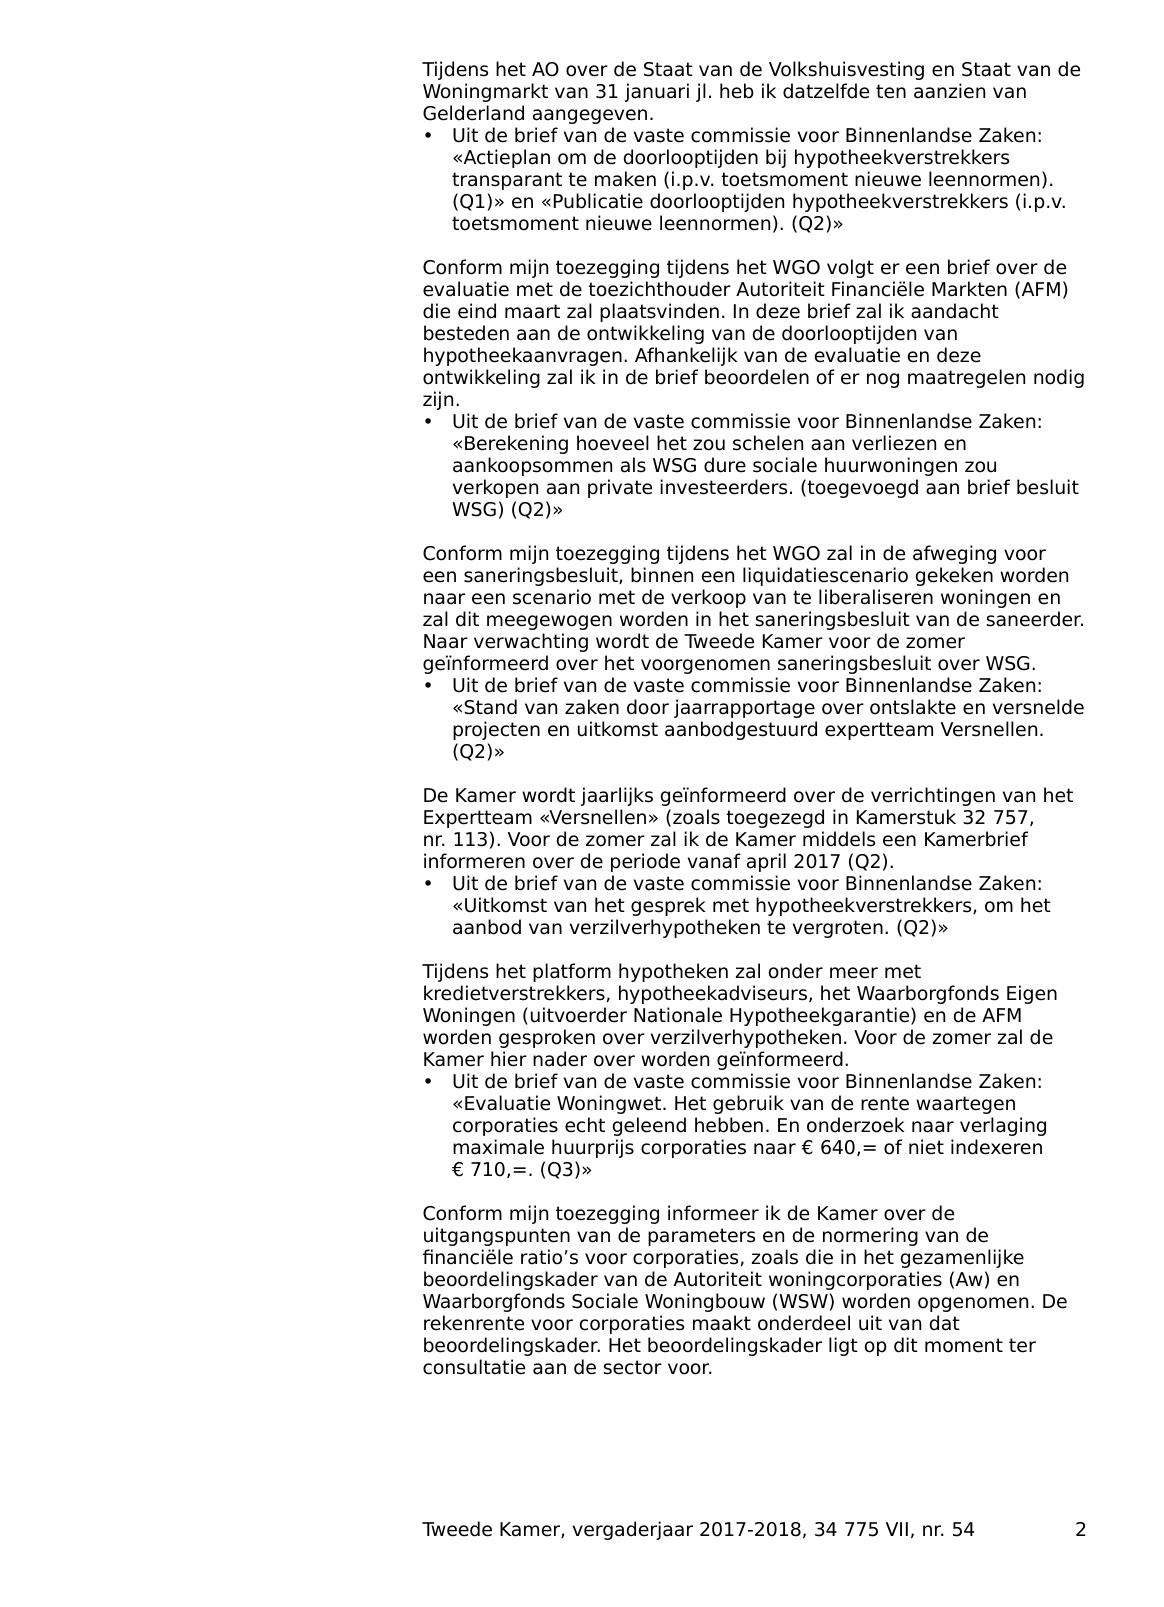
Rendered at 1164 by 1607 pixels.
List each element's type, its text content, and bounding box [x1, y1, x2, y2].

text • Uit de brief van de vaste commissie voor Binnenlandse Zaken: «Evaluatie Woningwet. Het gebruik van de rente waartegen corporaties echt geleend hebben. En onderzoek naar verlaging maximale huurprijs corporaties naar € 640,= of niet indexeren € 710,=. (Q3)» [422, 1071, 1087, 1181]
text Conform mijn toezegging tijdens het WGO volgt er een brief over de evaluatie met de toezichthouder Autoriteit Financiële Markten (AFM) die eind maart zal plaatsvinden. In deze brief zal ik aandacht besteden aan de ontwikkeling van de doorlooptijden van hypotheekaanvragen. Afhankelijk van de evaluatie en deze ontwikkeling zal ik in de brief beoordelen of er nog maatregelen nodig zijn. [422, 257, 1087, 411]
text Tijdens het AO over de Staat van de Volkshuisvesting en Staat van de Woningmarkt van 31 januari jl. heb ik datzelfde ten aanzien van Gelderland aangegeven. [422, 59, 1087, 125]
text Tijdens het platform hypotheken zal onder meer met kredietverstrekkers, hypotheekadviseurs, het Waarborgfonds Eigen Woningen (uitvoerder Nationale Hypotheekgarantie) en de AFM worden gesproken over verzilverhypotheken. Voor de zomer zal de Kamer hier nader over worden geïnformeerd. [422, 961, 1087, 1071]
text De Kamer wordt jaarlijks geïnformeerd over de verrichtingen van het Expertteam «Versnellen» (zoals toegezegd in Kamerstuk 32 757, nr. 113). Voor de zomer zal ik de Kamer middels een Kamerbrief informeren over de periode vanaf april 2017 (Q2). [422, 785, 1087, 873]
text • Uit de brief van de vaste commissie voor Binnenlandse Zaken: «Berekening hoeveel het zou schelen aan verliezen en aankoopsommen als WSG dure sociale huurwoningen zou verkopen aan private investeerders. (toegevoegd aan brief besluit WSG) (Q2)» [422, 411, 1087, 521]
text • Uit de brief van de vaste commissie voor Binnenlandse Zaken: «Uitkomst van het gesprek met hypotheekverstrekkers, om het aanbod van verzilverhypotheken te vergroten. (Q2)» [422, 873, 1087, 939]
text Conform mijn toezegging informeer ik de Kamer over de uitgangspunten van de parameters en de normering van de financiële ratio’s voor corporaties, zoals die in het gezamenlijke beoordelingskader van de Autoriteit woningcorporaties (Aw) en Waarborgfonds Sociale Woningbouw (WSW) worden opgenomen. De rekenrente voor corporaties maakt onderdeel uit van dat beoordelingskader. Het beoordelingskader ligt op dit moment ter consultatie aan de sector voor. [422, 1203, 1087, 1379]
text Conform mijn toezegging tijdens het WGO zal in de afweging voor een saneringsbesluit, binnen een liquidatiescenario gekeken worden naar een scenario met de verkoop van te liberaliseren woningen en zal dit meegewogen worden in het saneringsbesluit van de saneerder. Naar verwachting wordt de Tweede Kamer voor de zomer geïnformeerd over het voorgenomen saneringsbesluit over WSG. [422, 543, 1087, 675]
text • Uit de brief van de vaste commissie voor Binnenlandse Zaken: «Stand van zaken door jaarrapportage over ontslakte en versnelde projecten en uitkomst aanbodgestuurd expertteam Versnellen. (Q2)» [422, 675, 1087, 763]
text • Uit de brief van de vaste commissie voor Binnenlandse Zaken: «Actieplan om de doorlooptijden bij hypotheekverstrekkers transparant te maken (i.p.v. toetsmoment nieuwe leennormen). (Q1)» en «Publicatie doorlooptijden hypotheekverstrekkers (i.p.v. toetsmoment nieuwe leennormen). (Q2)» [422, 125, 1087, 235]
